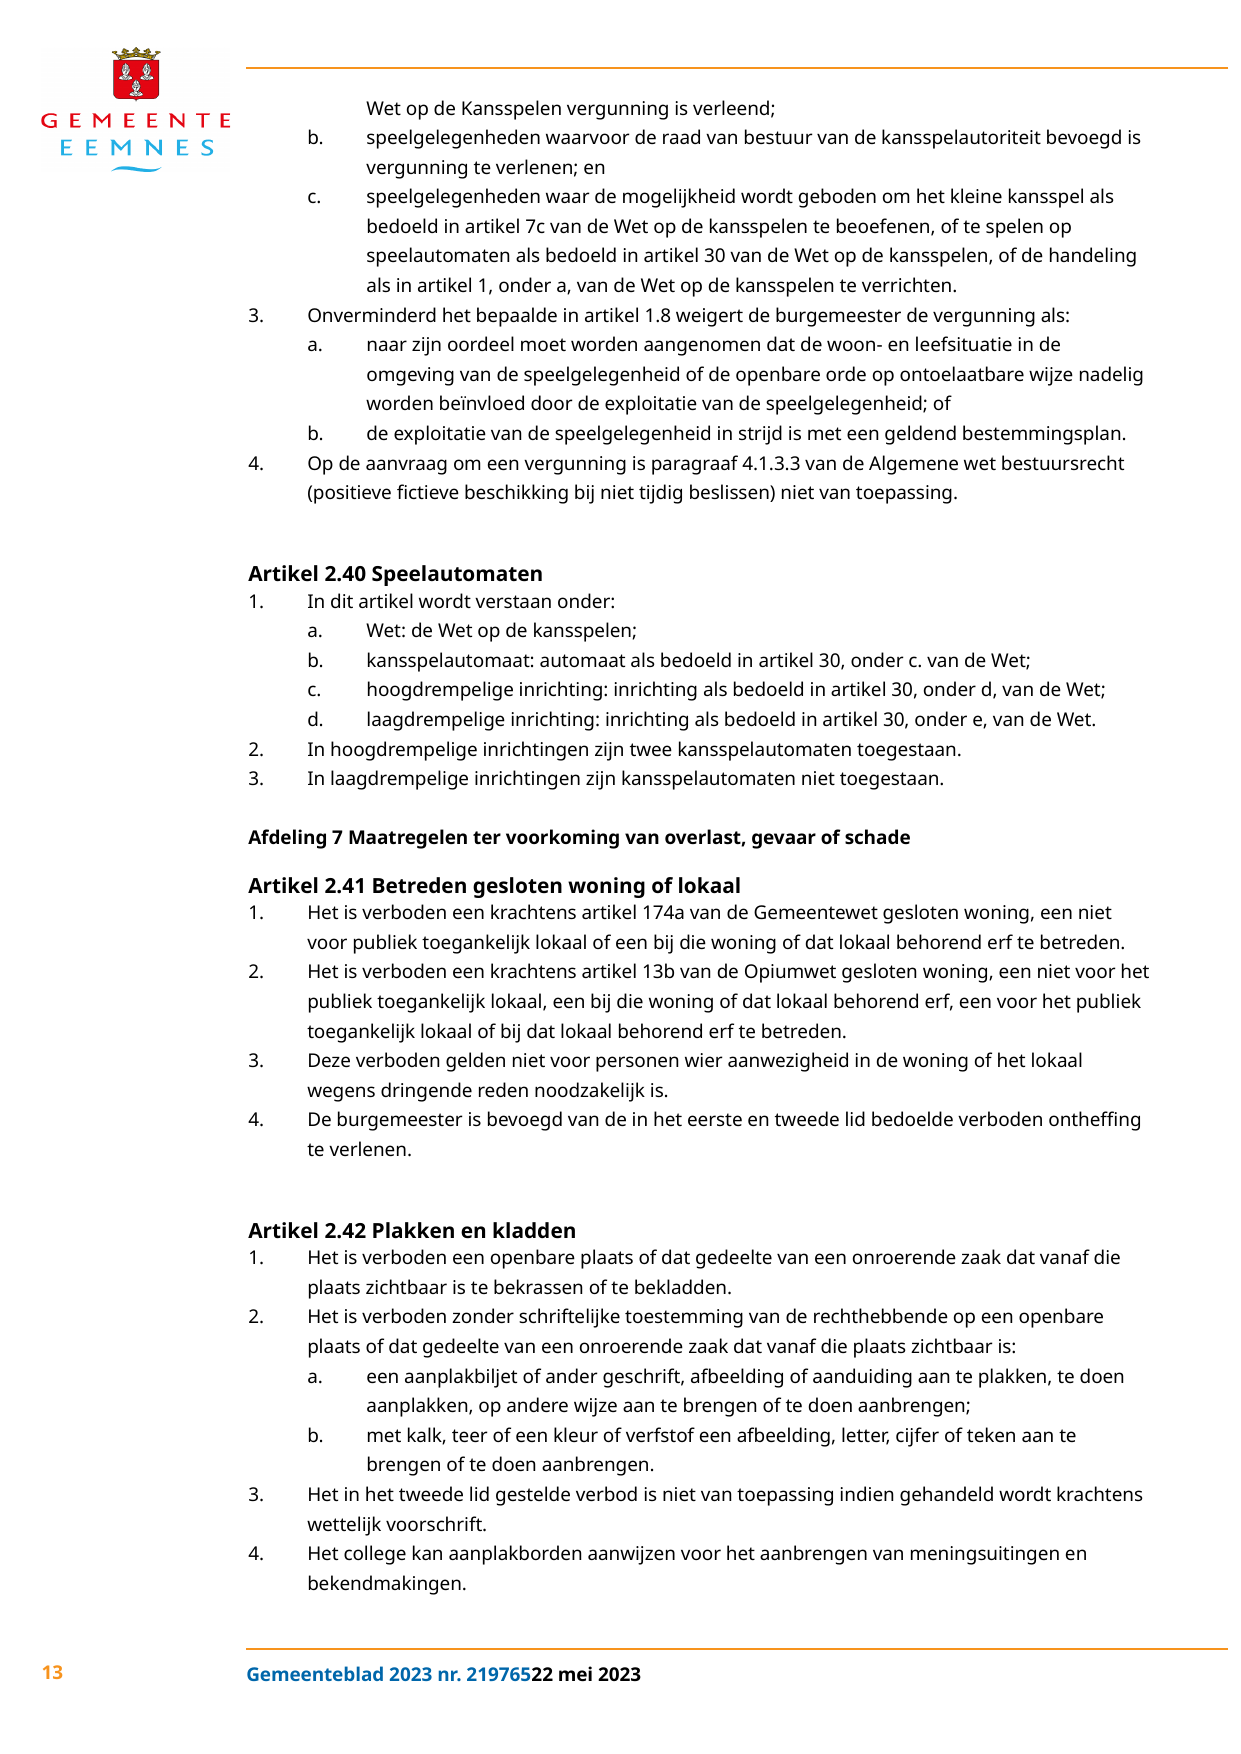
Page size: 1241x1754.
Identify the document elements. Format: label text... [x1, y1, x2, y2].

list de exploitatie van de speelgelegenheid in strijd is met een geldend bestemmingsplan. [307, 420, 1152, 446]
list kansspelautomaat: automaat als bedoeld in artikel 30, onder c. van de Wet; [307, 647, 1152, 673]
list een aanplakbiljet of ander geschrift, afbeelding of aanduiding aan te plakken, te doen aanplakken, op andere wijze aan te brengen of te doen aanbrengen; [307, 1363, 1152, 1418]
text Artikel 2.42 Plakken en kladden [248, 1216, 1152, 1244]
list Onverminderd het bepaalde in artikel 1.8 weigert de burgemeester de vergunning als: [248, 302, 1152, 328]
text Afdeling 7 Maatregelen ter voorkoming van overlast, gevaar of schade [248, 824, 1152, 850]
list In dit artikel wordt verstaan onder: [248, 588, 1152, 613]
list Wet op de Kansspelen vergunning is verleend; [307, 95, 1152, 121]
list hoogdrempelige inrichting: inrichting als bedoeld in artikel 30, onder d, van de Wet; [307, 677, 1152, 702]
list Het is verboden een openbare plaats of dat gedeelte van een onroerende zaak dat vanaf die plaats zichtbaar is te bekrassen of te bekladden. [248, 1244, 1152, 1300]
list Wet: de Wet op de kansspelen; [307, 617, 1152, 643]
list In laagdrempelige inrichtingen zijn kansspelautomaten niet toegestaan. [248, 765, 1152, 791]
list laagdrempelige inrichting: inrichting als bedoeld in artikel 30, onder e, van de Wet. [307, 706, 1152, 732]
picture [41, 47, 231, 172]
list speelgelegenheden waar de mogelijkheid wordt geboden om het kleine kansspel als bedoeld in artikel 7c van de Wet op de kansspelen te beoefenen, of te spelen op speelautomaten als bedoeld in artikel 30 van de Wet op de kansspelen, of de handeling als in artikel 1, onder a, van de Wet op de kansspelen te verrichten. [307, 183, 1152, 298]
list In hoogdrempelige inrichtingen zijn twee kansspelautomaten toegestaan. [248, 736, 1152, 761]
list Het is verboden een krachtens artikel 174a van de Gemeentewet gesloten woning, een niet voor publiek toegankelijk lokaal of een bij die woning of dat lokaal behorend erf te betreden. [248, 899, 1152, 955]
list Het college kan aanplakborden aanwijzen voor het aanbrengen van meningsuitingen en bekendmakingen. [248, 1540, 1152, 1596]
list Het is verboden zonder schriftelijke toestemming van de rechthebbende op een openbare plaats of dat gedeelte van een onroerende zaak dat vanaf die plaats zichtbaar is: [248, 1304, 1152, 1359]
list Het in het tweede lid gestelde verbod is niet van toepassing indien gehandeld wordt krachtens wettelijk voorschrift. [248, 1481, 1152, 1537]
list Op de aanvraag om een vergunning is paragraaf 4.1.3.3 van de Algemene wet bestuursrecht (positieve fictieve beschikking bij niet tijdig beslissen) niet van toepassing. [248, 450, 1152, 505]
list naar zijn oordeel moet worden aangenomen dat de woon- en leefsituatie in de omgeving van de speelgelegenheid of de openbare orde op ontoelaatbare wijze nadelig worden beïnvloed door de exploitatie van de speelgelegenheid; of [307, 331, 1152, 416]
list De burgemeester is bevoegd van de in het eerste en tweede lid bedoelde verboden ontheffing te verlenen. [248, 1107, 1152, 1162]
list Deze verboden gelden niet voor personen wier aanwezigheid in de woning of het lokaal wegens dringende reden noodzakelijk is. [248, 1047, 1152, 1103]
text Artikel 2.41 Betreden gesloten woning of lokaal [248, 871, 1152, 899]
list met kalk, teer of een kleur of verfstof een afbeelding, letter, cijfer of teken aan te brengen of te doen aanbrengen. [307, 1422, 1152, 1477]
text Artikel 2.40 Speelautomaten [248, 559, 1152, 588]
list Het is verboden een krachtens artikel 13b van de Opiumwet gesloten woning, een niet voor het publiek toegankelijk lokaal, een bij die woning of dat lokaal behorend erf, een voor het publiek toegankelijk lokaal of bij dat lokaal behorend erf te betreden. [248, 959, 1152, 1043]
list speelgelegenheden waarvoor de raad van bestuur van de kansspelautoriteit bevoegd is vergunning te verlenen; en [307, 124, 1152, 180]
